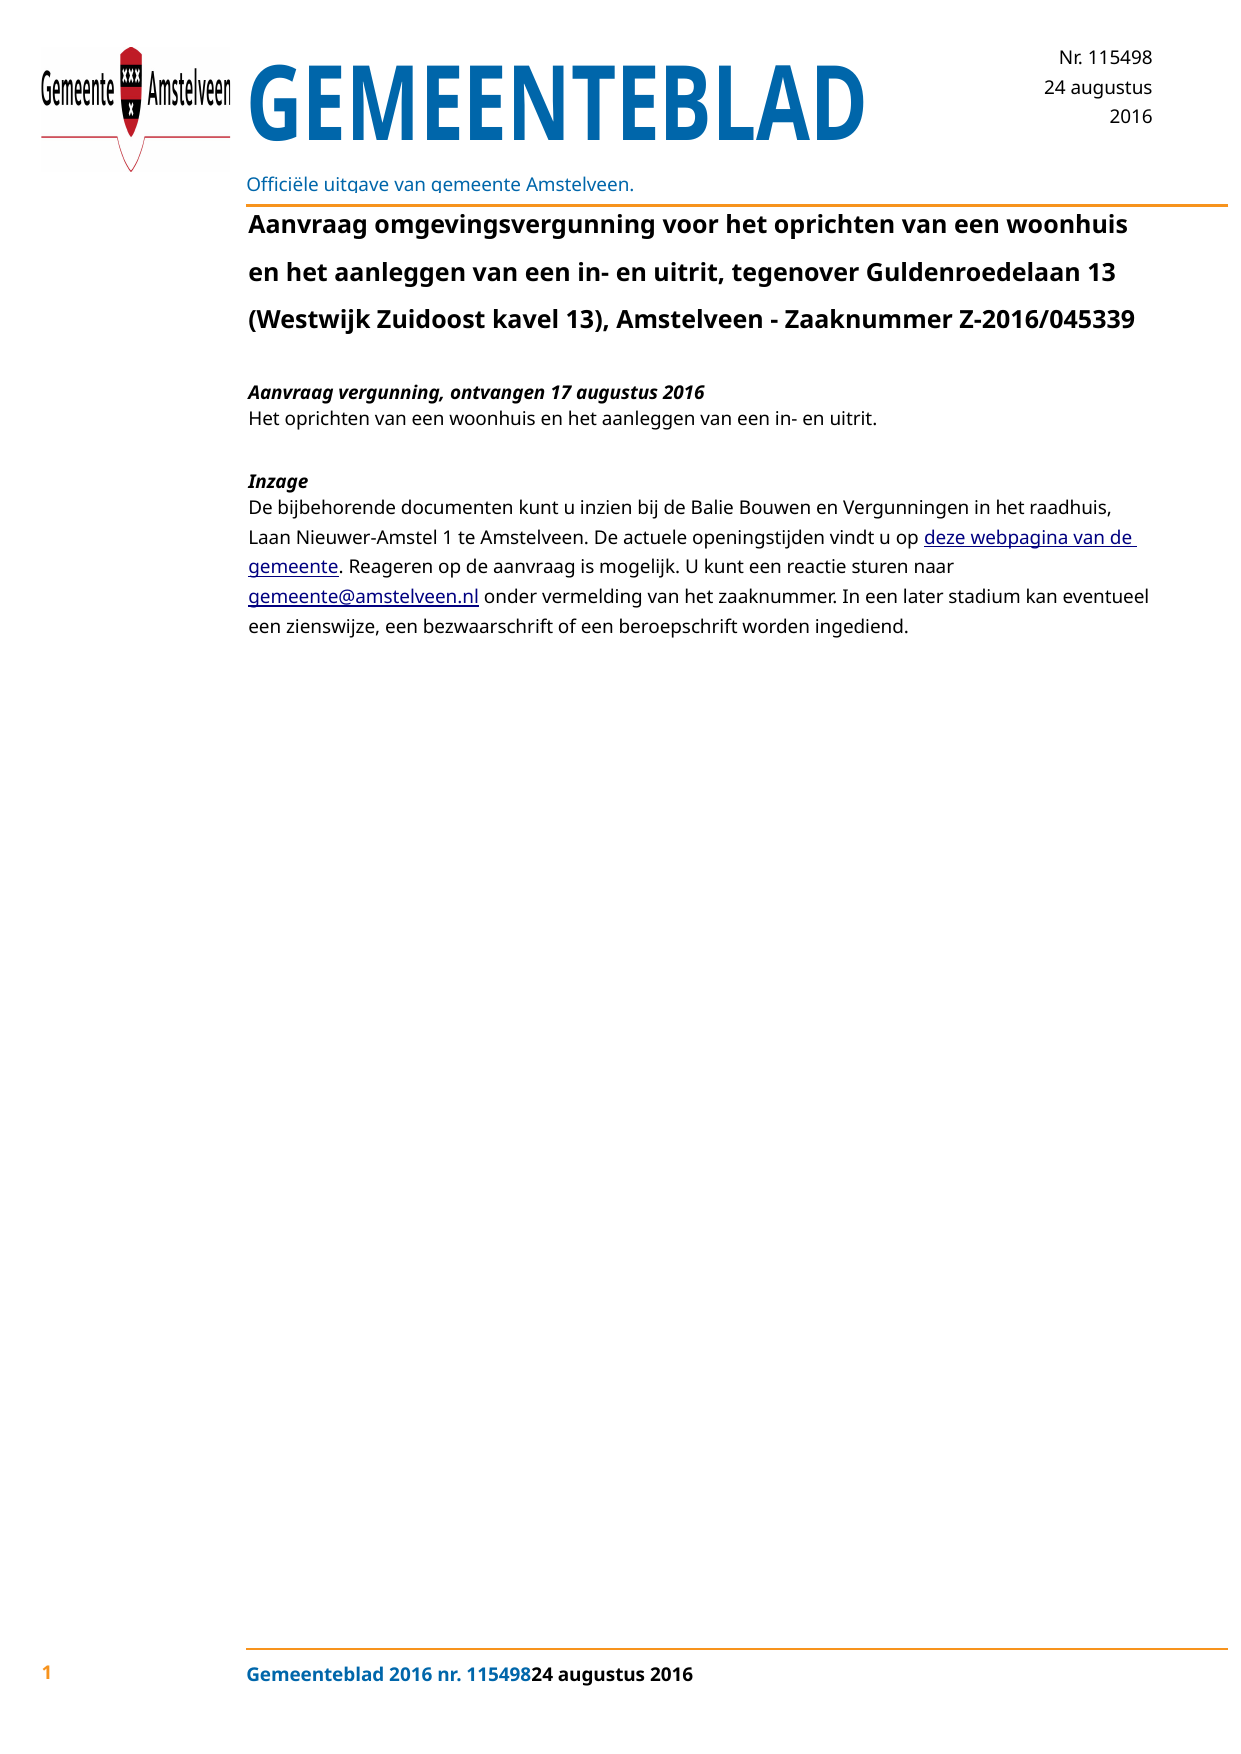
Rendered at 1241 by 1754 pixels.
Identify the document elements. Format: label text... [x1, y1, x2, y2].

text De bijbehorende documenten kunt u inzien bij de Balie Bouwen en Vergunningen in het raadhuis, Laan Nieuwer-Amstel 1 te Amstelveen. De actuele openingstijden vindt u op deze webpagina van de gemeente. Reageren op de aanvraag is mogelijk. U kunt een reactie sturen naar gemeente@amstelveen.nl onder vermelding van het zaaknummer. In een later stadium kan eventueel een zienswijze, een bezwaarschrift of een beroepschrift worden ingediend. [248, 494, 1152, 638]
text Aanvraag vergunning, ontvangen 17 augustus 2016 [248, 379, 1152, 405]
text Het oprichten van een woonhuis en het aanleggen van een in- en uitrit. [248, 405, 1152, 431]
picture [41, 47, 231, 172]
text Aanvraag omgevingsvergunning voor het oprichten van een woonhuis en het aanleggen van een in- en uitrit, tegenover Guldenroedelaan 13 (Westwijk Zuidoost kavel 13), Amstelveen - Zaaknummer Z-2016/045339 [248, 207, 1152, 336]
text Inzage [248, 469, 1152, 494]
